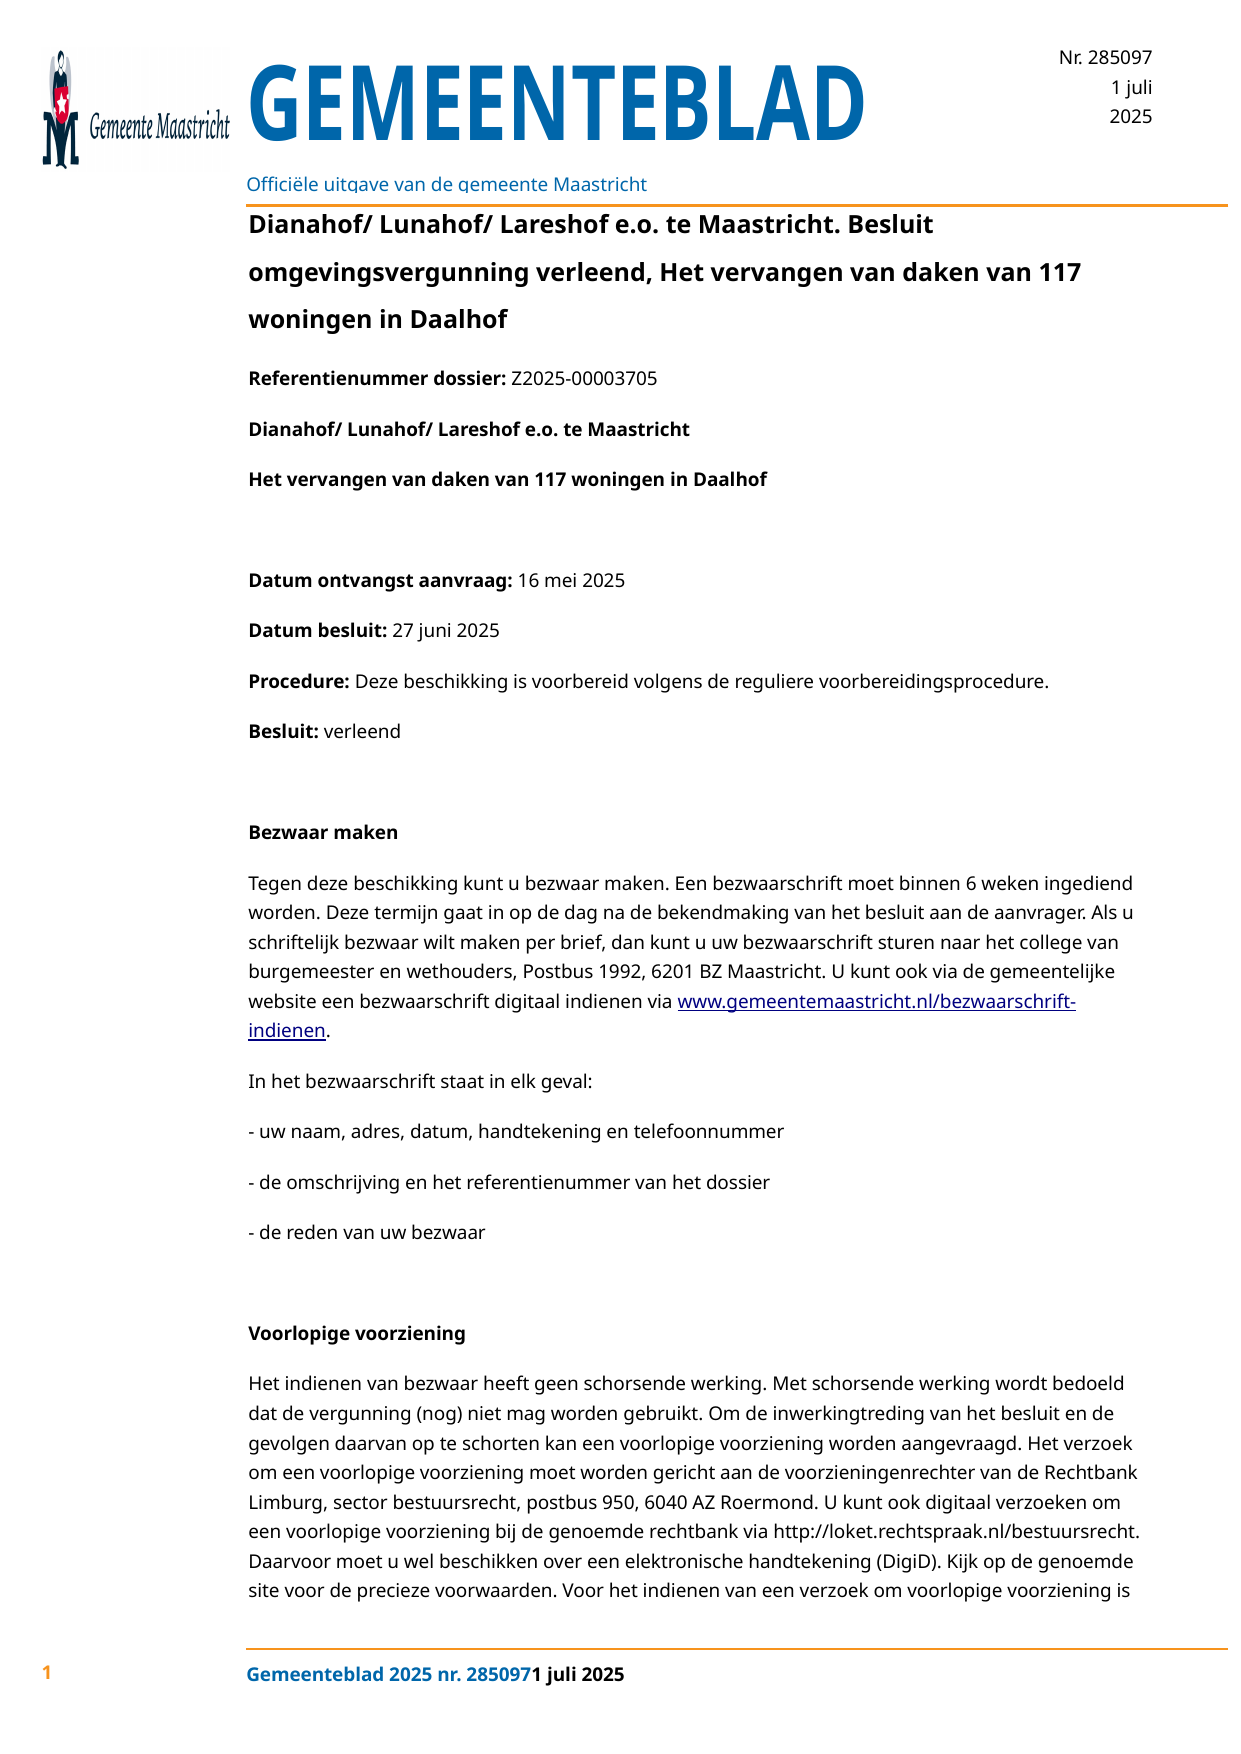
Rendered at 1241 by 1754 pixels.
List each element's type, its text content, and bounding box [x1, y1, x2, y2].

text Dianahof/ Lunahof/ Lareshof e.o. te Maastricht [248, 416, 1152, 442]
text Bezwaar maken [248, 819, 1152, 845]
text Dianahof/ Lunahof/ Lareshof e.o. te Maastricht. Besluit omgevingsvergunning verleend, Het vervangen van daken van 117 woningen in Daalhof [248, 207, 1152, 336]
text - de reden van uw bezwaar [248, 1219, 1152, 1245]
text Het indienen van bezwaar heeft geen schorsende werking. Met schorsende werking wordt bedoeld dat de vergunning (nog) niet mag worden gebruikt. Om de inwerkingtreding van het besluit en de gevolgen daarvan op te schorten kan een voorlopige voorziening worden aangevraagd. Het verzoek om een voorlopige voorziening moet worden gericht aan de voorzieningenrechter van de Rechtbank Limburg, sector bestuursrecht, postbus 950, 6040 AZ Roermond. U kunt ook digitaal verzoeken om een voorlopige voorziening bij de genoemde rechtbank via http://loket.rechtspraak.nl/bestuursrecht. Daarvoor moet u wel beschikken over een elektronische handtekening (DigiD). Kijk op de genoemde site voor de precieze voorwaarden. Voor het indienen van een verzoek om voorlopige voorziening is [248, 1371, 1152, 1603]
text Procedure: Deze beschikking is voorbereid volgens de reguliere voorbereidingsprocedure. [248, 668, 1152, 694]
text Het vervangen van daken van 117 woningen in Daalhof [248, 466, 1152, 492]
text Referentienummer dossier: Z2025-00003705 [248, 366, 1152, 391]
text Datum ontvangst aanvraag: 16 mei 2025 [248, 567, 1152, 593]
text Besluit: verleend [248, 718, 1152, 744]
text Voorlopige voorziening [248, 1320, 1152, 1346]
text - uw naam, adres, datum, handtekening en telefoonnummer [248, 1118, 1152, 1144]
text - de omschrijving en het referentienummer van het dossier [248, 1169, 1152, 1194]
text Datum besluit: 27 juni 2025 [248, 618, 1152, 643]
picture [41, 47, 231, 172]
text In het bezwaarschrift staat in elk geval: [248, 1068, 1152, 1094]
text Tegen deze beschikking kunt u bezwaar maken. Een bezwaarschrift moet binnen 6 weken ingediend worden. Deze termijn gaat in op de dag na de bekendmaking van het besluit aan de aanvrager. Als u schriftelijk bezwaar wilt maken per brief, dan kunt u uw bezwaarschrift sturen naar het college van burgemeester en wethouders, Postbus 1992, 6201 BZ Maastricht. U kunt ook via de gemeentelijke website een bezwaarschrift digitaal indienen via www.gemeentemaastricht.nl/bezwaarschrift-indienen. [248, 870, 1152, 1043]
